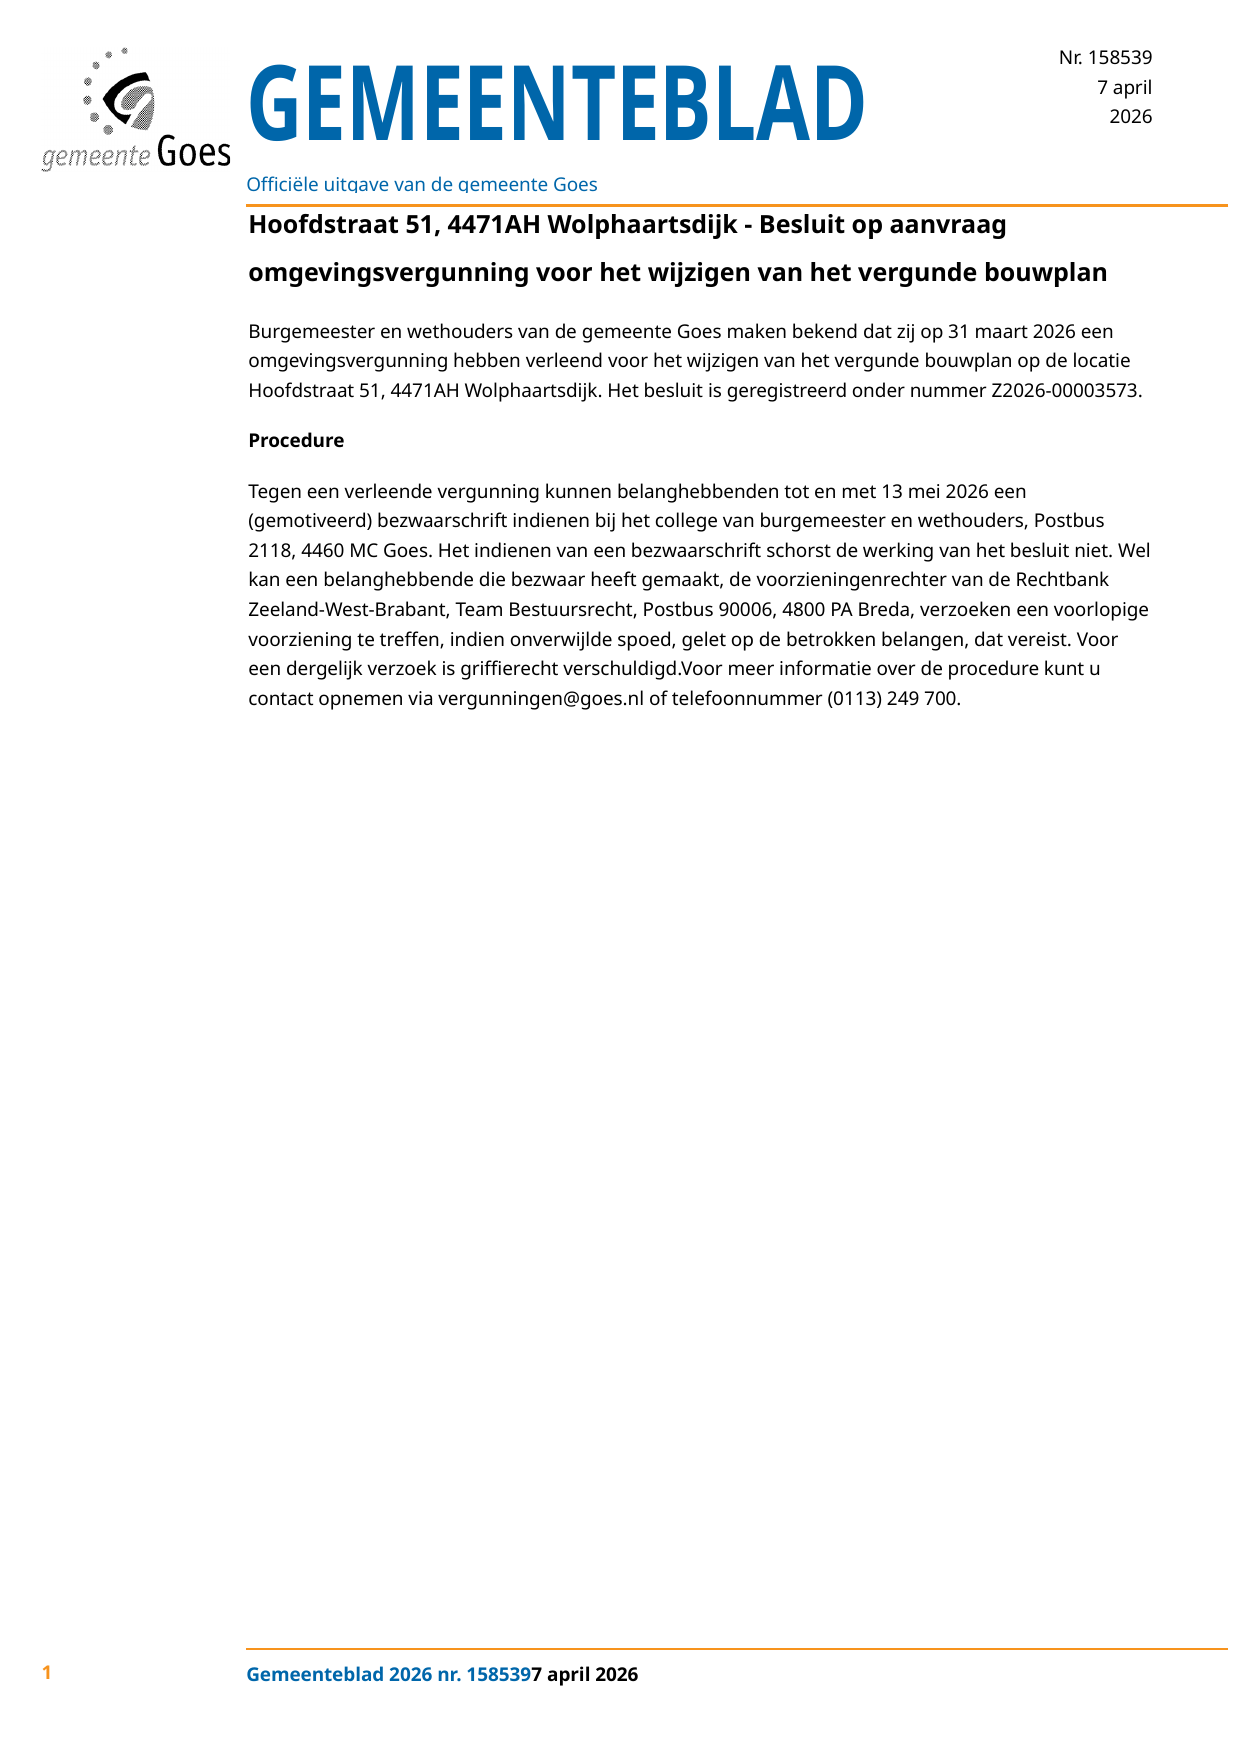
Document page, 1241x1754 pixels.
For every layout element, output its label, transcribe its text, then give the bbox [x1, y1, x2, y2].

text Burgemeester en wethouders van de gemeente Goes maken bekend dat zij op 31 maart 2026 een omgevingsvergunning hebben verleend voor het wijzigen van het vergunde bouwplan op de locatie Hoofdstraat 51, 4471AH Wolphaartsdijk. Het besluit is geregistreerd onder nummer Z2026-00003573. [248, 318, 1152, 403]
picture [41, 47, 231, 172]
text Procedure [248, 427, 1152, 453]
text Tegen een verleende vergunning kunnen belanghebbenden tot en met 13 mei 2026 een (gemotiveerd) bezwaarschrift indienen bij het college van burgemeester en wethouders, Postbus 2118, 4460 MC Goes. Het indienen van een bezwaarschrift schorst de werking van het besluit niet. Wel kan een belanghebbende die bezwaar heeft gemaakt, de voorzieningenrechter van de Rechtbank Zeeland-West-Brabant, Team Bestuursrecht, Postbus 90006, 4800 PA Breda, verzoeken een voorlopige voorziening te treffen, indien onverwijlde spoed, gelet op de betrokken belangen, dat vereist. Voor een dergelijk verzoek is griffierecht verschuldigd.Voor meer informatie over de procedure kunt u contact opnemen via vergunningen@goes.nl of telefoonnummer (0113) 249 700. [248, 478, 1152, 711]
text Hoofdstraat 51, 4471AH Wolphaartsdijk - Besluit op aanvraag omgevingsvergunning voor het wijzigen van het vergunde bouwplan [248, 207, 1152, 288]
